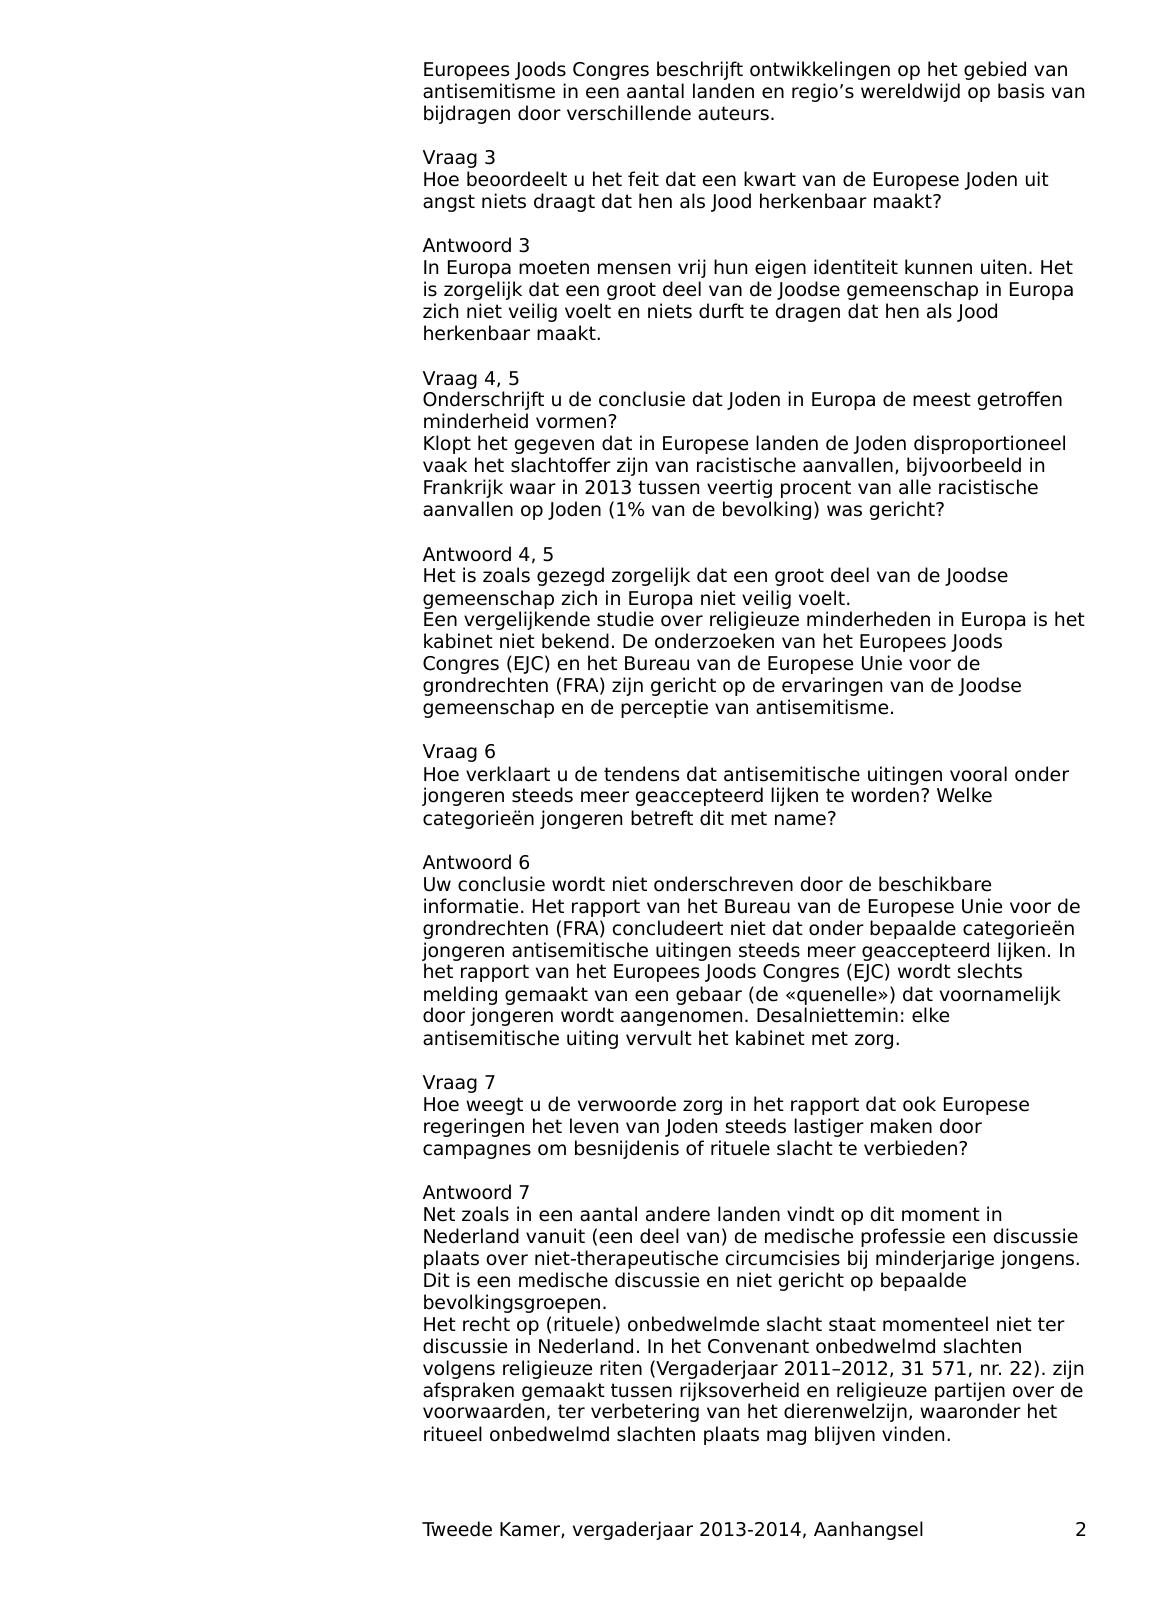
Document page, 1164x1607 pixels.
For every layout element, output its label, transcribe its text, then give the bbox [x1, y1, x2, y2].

text Het is zoals gezegd zorgelijk dat een groot deel van de Joodse gemeenschap zich in Europa niet veilig voelt. [422, 565, 1087, 609]
text Antwoord 7 [422, 1182, 1087, 1204]
text Vraag 3 [422, 147, 1087, 169]
text Vraag 7 [422, 1072, 1087, 1093]
text Antwoord 6 [422, 852, 1087, 873]
text Hoe beoordeelt u het feit dat een kwart van de Europese Joden uit angst niets draagt dat hen als Jood herkenbaar maakt? [422, 169, 1087, 213]
text Klopt het gegeven dat in Europese landen de Joden disproportioneel vaak het slachtoffer zijn van racistische aanvallen, bijvoorbeeld in Frankrijk waar in 2013 tussen veertig procent van alle racistische aanvallen op Joden (1% van de bevolking) was gericht? [422, 433, 1087, 521]
text Antwoord 4, 5 [422, 543, 1087, 565]
text Een vergelijkende studie over religieuze minderheden in Europa is het kabinet niet bekend. De onderzoeken van het Europees Joods Congres (EJC) en het Bureau van de Europese Unie voor de grondrechten (FRA) zijn gericht op de ervaringen van de Joodse gemeenschap en de perceptie van antisemitisme. [422, 609, 1087, 719]
text Het recht op (rituele) onbedwelmde slacht staat momenteel niet ter discussie in Nederland. In het Convenant onbedwelmd slachten volgens religieuze riten (Vergaderjaar 2011–2012, 31 571, nr. 22). zijn afspraken gemaakt tussen rijksoverheid en religieuze partijen over de voorwaarden, ter verbetering van het dierenwelzijn, waaronder het ritueel onbedwelmd slachten plaats mag blijven vinden. [422, 1313, 1087, 1445]
text Hoe verklaart u de tendens dat antisemitische uitingen vooral onder jongeren steeds meer geaccepteerd lijken te worden? Welke categorieën jongeren betreft dit met name? [422, 763, 1087, 829]
text Vraag 4, 5 [422, 367, 1087, 389]
text Europees Joods Congres beschrijft ontwikkelingen op het gebied van antisemitisme in een aantal landen en regio’s wereldwijd op basis van bijdragen door verschillende auteurs. [422, 59, 1087, 125]
text Antwoord 3 [422, 235, 1087, 257]
text Net zoals in een aantal andere landen vindt op dit moment in Nederland vanuit (een deel van) de medische professie een discussie plaats over niet-therapeutische circumcisies bij minderjarige jongens. Dit is een medische discussie en niet gericht op bepaalde bevolkingsgroepen. [422, 1204, 1087, 1313]
text Hoe weegt u de verwoorde zorg in het rapport dat ook Europese regeringen het leven van Joden steeds lastiger maken door campagnes om besnijdenis of rituele slacht te verbieden? [422, 1093, 1087, 1159]
text Uw conclusie wordt niet onderschreven door de beschikbare informatie. Het rapport van het Bureau van de Europese Unie voor de grondrechten (FRA) concludeert niet dat onder bepaalde categorieën jongeren antisemitische uitingen steeds meer geaccepteerd lijken. In het rapport van het Europees Joods Congres (EJC) wordt slechts melding gemaakt van een gebaar (de «quenelle») dat voornamelijk door jongeren wordt aangenomen. Desalniettemin: elke antisemitische uiting vervult het kabinet met zorg. [422, 873, 1087, 1049]
text Vraag 6 [422, 741, 1087, 763]
text Onderschrijft u de conclusie dat Joden in Europa de meest getroffen minderheid vormen? [422, 389, 1087, 433]
text In Europa moeten mensen vrij hun eigen identiteit kunnen uiten. Het is zorgelijk dat een groot deel van de Joodse gemeenschap in Europa zich niet veilig voelt en niets durft te dragen dat hen als Jood herkenbaar maakt. [422, 257, 1087, 345]
